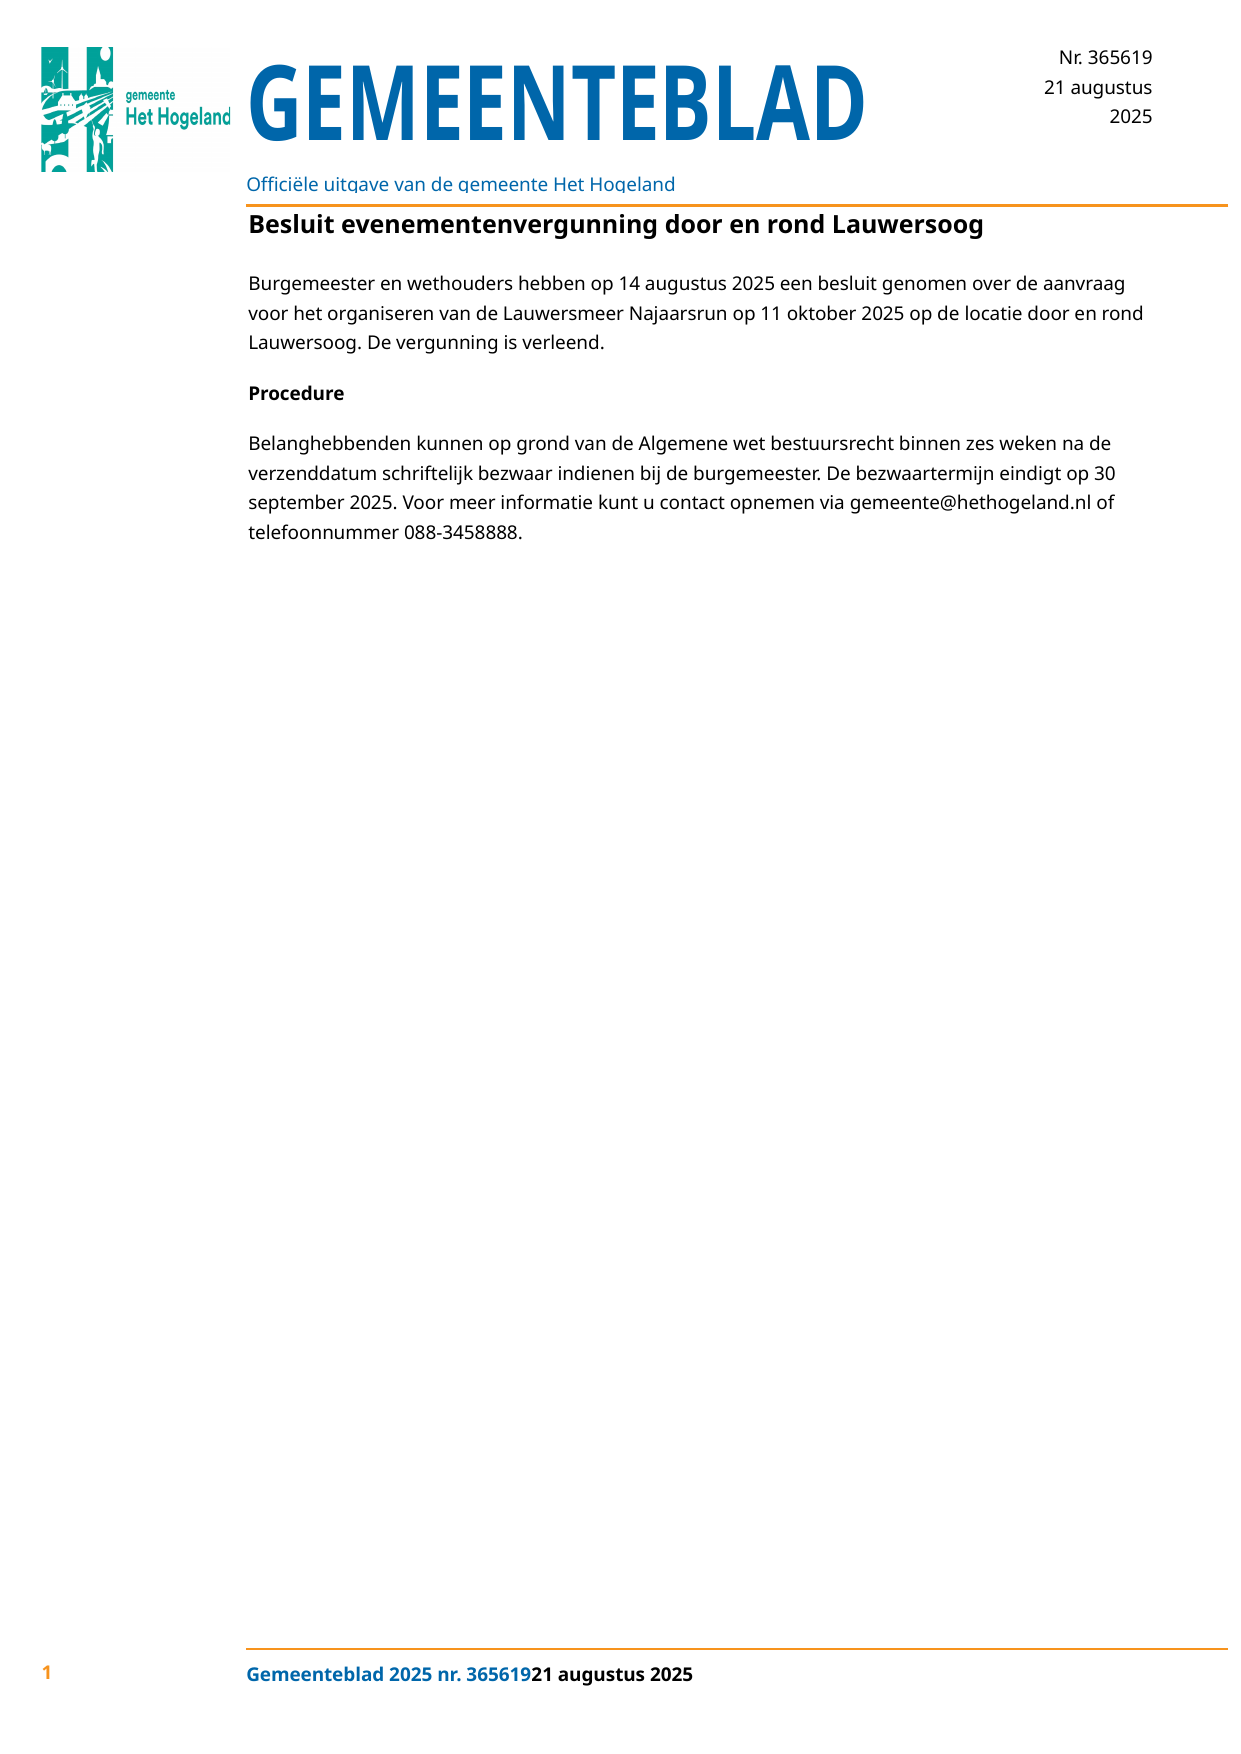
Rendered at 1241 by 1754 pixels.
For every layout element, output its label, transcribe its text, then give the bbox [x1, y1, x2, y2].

picture [41, 47, 231, 172]
text Besluit evenementenvergunning door en rond Lauwersoog [248, 207, 1152, 241]
text Procedure [248, 380, 1152, 406]
text Belanghebbenden kunnen op grond van de Algemene wet bestuursrecht binnen zes weken na de verzenddatum schriftelijk bezwaar indienen bij de burgemeester. De bezwaartermijn eindigt op 30 september 2025. Voor meer informatie kunt u contact opnemen via gemeente@hethogeland.nl of telefoonnummer 088-3458888. [248, 430, 1152, 545]
text Burgemeester en wethouders hebben op 14 augustus 2025 een besluit genomen over de aanvraag voor het organiseren van de Lauwersmeer Najaarsrun op 11 oktober 2025 op de locatie door en rond Lauwersoog. De vergunning is verleend. [248, 270, 1152, 355]
